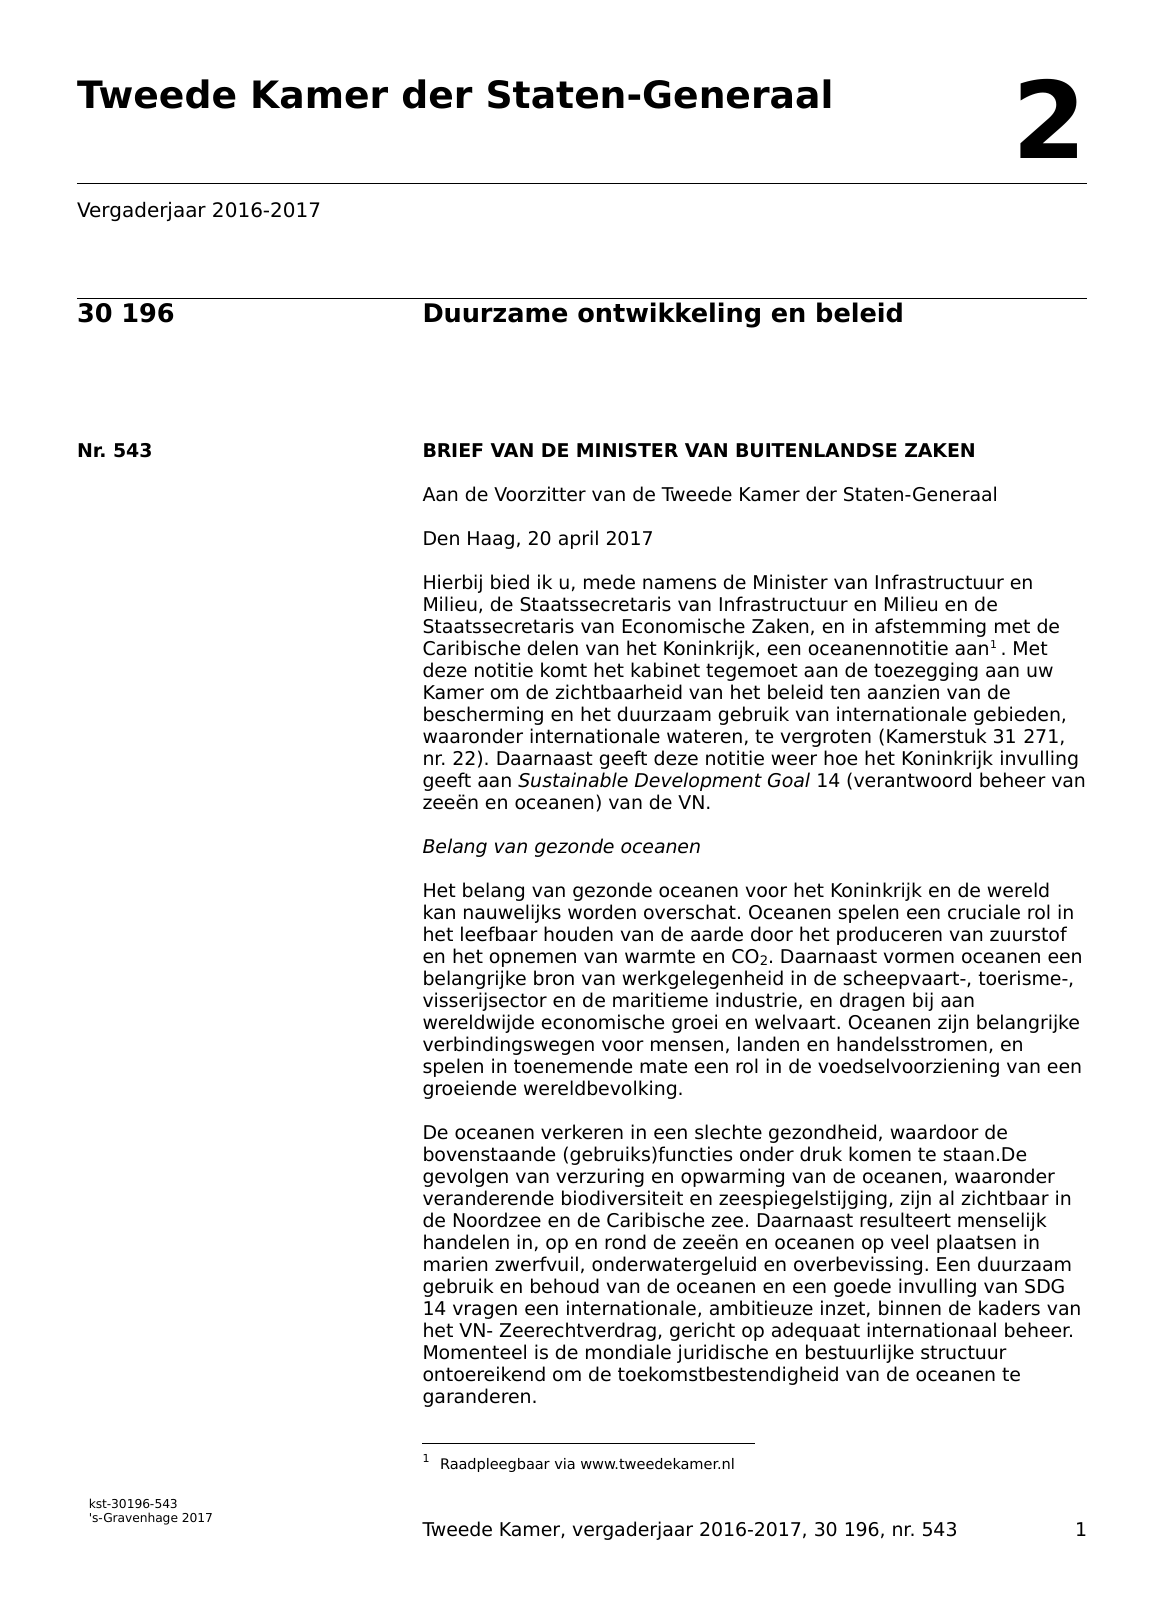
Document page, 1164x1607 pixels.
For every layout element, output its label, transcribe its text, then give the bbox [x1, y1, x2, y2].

subtitle 30 196 Duurzame ontwikkeling en beleid [77, 299, 1087, 329]
text Den Haag, 20 april 2017 [422, 528, 1087, 550]
table_cell Vergaderjaar 2016-2017 [77, 184, 1087, 298]
subtitle Nr. 543 BRIEF VAN DE MINISTER VAN BUITENLANDSE ZAKEN [77, 440, 1087, 462]
text Aan de Voorzitter van de Tweede Kamer der Staten-Generaal [422, 484, 1087, 506]
subtitle Belang van gezonde oceanen [422, 836, 1087, 858]
text Het belang van gezonde oceanen voor het Koninkrijk en de wereld kan nauwelijks worden overschat. Oceanen spelen een cruciale rol in het leefbaar houden van de aarde door het produceren van zuurstof en het opnemen van warmte en CO2. Daarnaast vormen oceanen een belangrijke bron van werkgelegenheid in de scheepvaart-, toerisme-, visserijsector en de maritieme industrie, en dragen bij aan wereldwijde economische groei en welvaart. Oceanen zijn belangrijke verbindingswegen voor mensen, landen en handelsstromen, en spelen in toenemende mate een rol in de voedselvoorziening van een groeiende wereldbevolking. [422, 880, 1087, 1100]
table_header 2 [886, 59, 1087, 183]
text kst-30196-543 [88, 1497, 323, 1511]
table_header Tweede Kamer der Staten-Generaal [77, 59, 886, 183]
text Raadpleegbaar via www.tweedekamer.nl [422, 1452, 1087, 1474]
text Hierbij bied ik u, mede namens de Minister van Infrastructuur en Milieu, de Staatssecretaris van Infrastructuur en Milieu en de Staatssecretaris van Economische Zaken, en in afstemming met de Caribische delen van het Koninkrijk, een oceanennotitie aan. Met deze notitie komt het kabinet tegemoet aan de toezegging aan uw Kamer om de zichtbaarheid van het beleid ten aanzien van de bescherming en het duurzaam gebruik van internationale gebieden, waaronder internationale wateren, te vergroten (Kamerstuk 31 271, nr. 22). Daarnaast geeft deze notitie weer hoe het Koninkrijk invulling geeft aan Sustainable Development Goal 14 (verantwoord beheer van zeeën en oceanen) van de VN. [422, 572, 1087, 814]
text De oceanen verkeren in een slechte gezondheid, waardoor de bovenstaande (gebruiks)functies onder druk komen te staan.De gevolgen van verzuring en opwarming van de oceanen, waaronder veranderende biodiversiteit en zeespiegelstijging, zijn al zichtbaar in de Noordzee en de Caribische zee. Daarnaast resulteert menselijk handelen in, op en rond de zeeën en oceanen op veel plaatsen in marien zwerfvuil, onderwatergeluid en overbevissing. Een duurzaam gebruik en behoud van de oceanen en een goede invulling van SDG 14 vragen een internationale, ambitieuze inzet, binnen de kaders van het VN- Zeerechtverdrag, gericht op adequaat internationaal beheer. Momenteel is de mondiale juridische en bestuurlijke structuur ontoereikend om de toekomstbestendigheid van de oceanen te garanderen. [422, 1122, 1087, 1408]
text 's-Gravenhage 2017 [88, 1511, 323, 1525]
